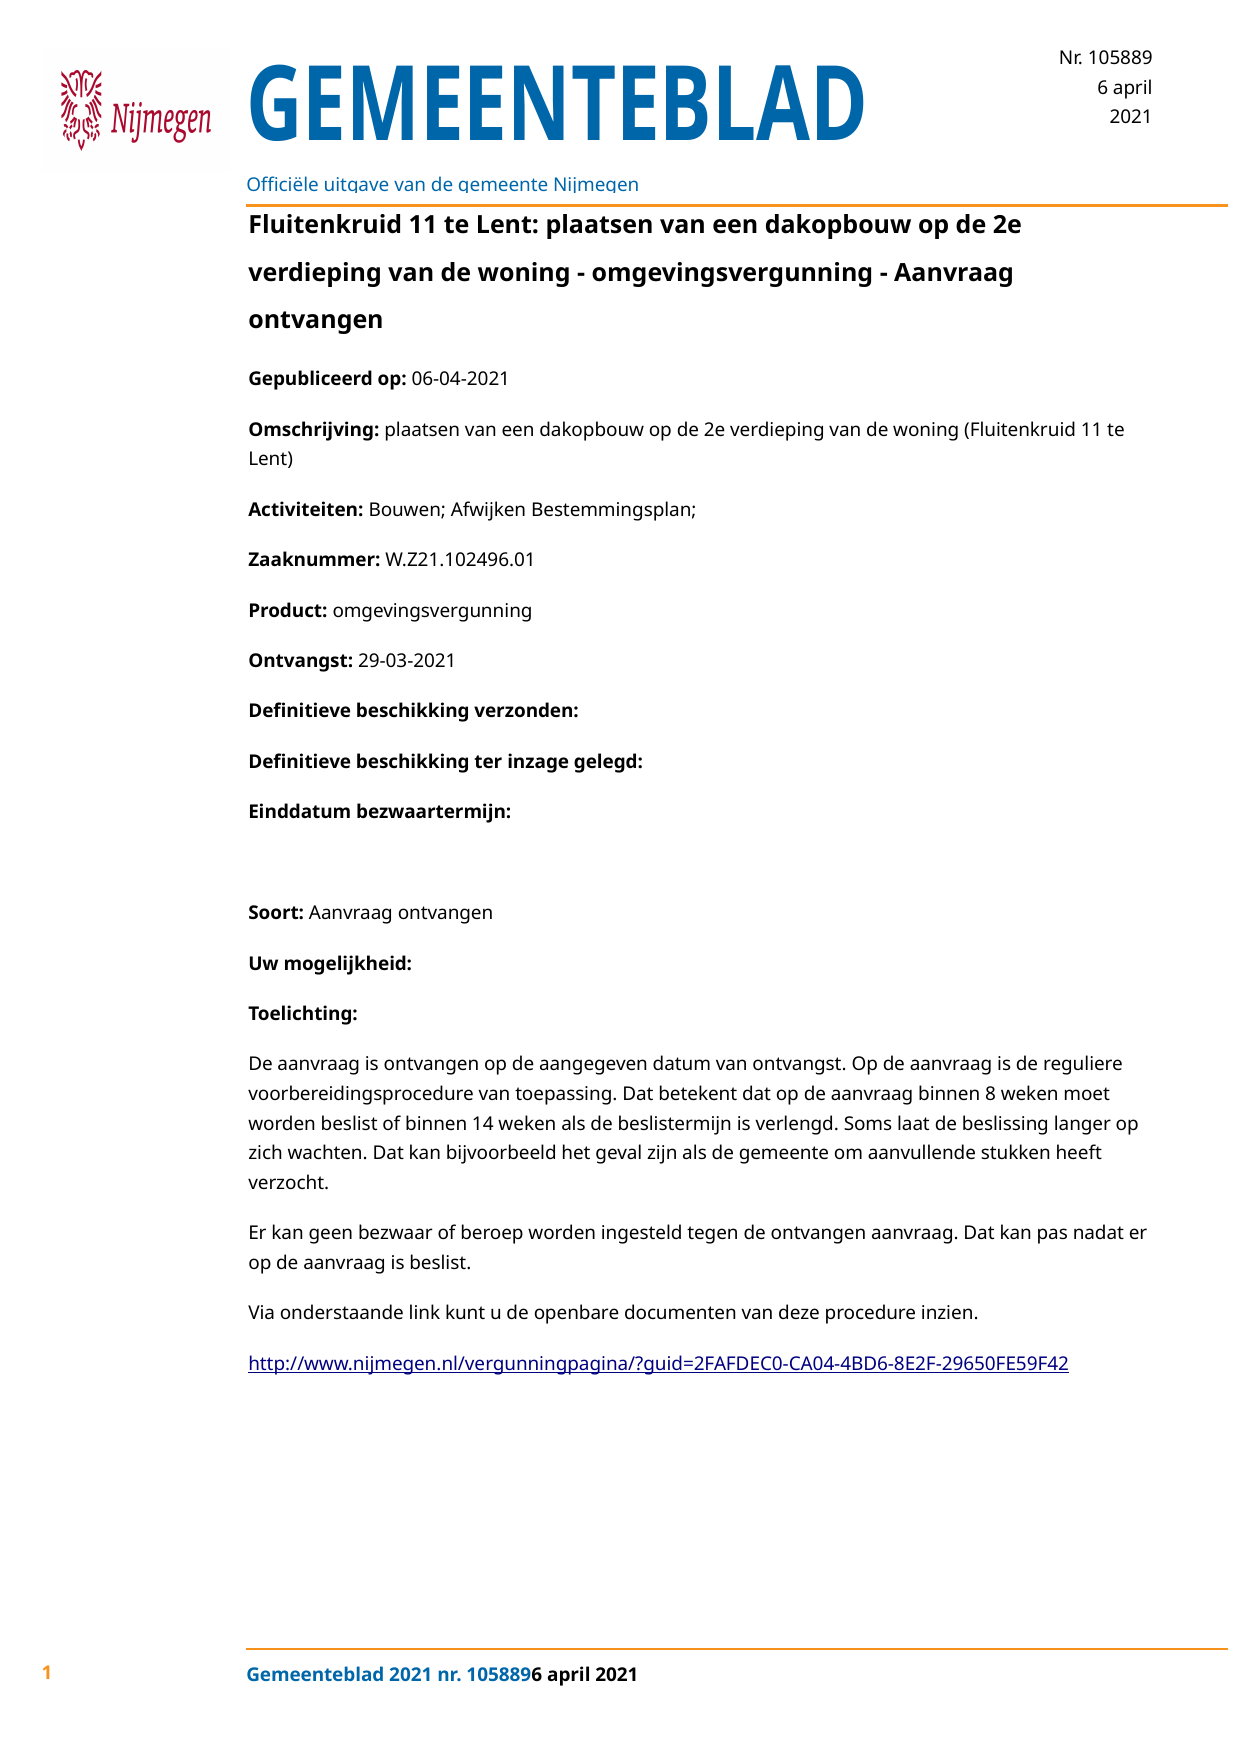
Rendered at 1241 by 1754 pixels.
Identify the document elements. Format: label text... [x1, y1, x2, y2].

text Toelichting: [248, 1000, 1152, 1026]
text Er kan geen bezwaar of beroep worden ingesteld tegen de ontvangen aanvraag. Dat kan pas nadat er op de aanvraag is beslist. [248, 1219, 1152, 1274]
text De aanvraag is ontvangen op de aangegeven datum van ontvangst. Op de aanvraag is de reguliere voorbereidingsprocedure van toepassing. Dat betekent dat op de aanvraag binnen 8 weken moet worden beslist of binnen 14 weken als de beslistermijn is verlengd. Soms laat de beslissing langer op zich wachten. Dat kan bijvoorbeeld het geval zijn als de gemeente om aanvullende stukken heeft verzocht. [248, 1051, 1152, 1194]
text http://www.nijmegen.nl/vergunningpagina/?guid=2FAFDEC0-CA04-4BD6-8E2F-29650FE59F42 [248, 1350, 1152, 1375]
text Ontvangst: 29-03-2021 [248, 647, 1152, 673]
text Activiteiten: Bouwen; Afwijken Bestemmingsplan; [248, 496, 1152, 522]
text Omschrijving: plaatsen van een dakopbouw op de 2e verdieping van de woning (Fluitenkruid 11 te Lent) [248, 416, 1152, 471]
text Uw mogelijkheid: [248, 950, 1152, 975]
text Definitieve beschikking verzonden: [248, 698, 1152, 723]
text Via onderstaande link kunt u de openbare documenten van deze procedure inzien. [248, 1299, 1152, 1325]
text Einddatum bezwaartermijn: [248, 798, 1152, 824]
text Zaaknummer: W.Z21.102496.01 [248, 546, 1152, 572]
picture [41, 47, 231, 172]
text Soort: Aanvraag ontvangen [248, 899, 1152, 925]
text Definitieve beschikking ter inzage gelegd: [248, 748, 1152, 774]
text Product: omgevingsvergunning [248, 597, 1152, 622]
text Fluitenkruid 11 te Lent: plaatsen van een dakopbouw op de 2e verdieping van de woning - omgevingsvergunning - Aanvraag ontvangen [248, 207, 1152, 336]
text Gepubliceerd op: 06-04-2021 [248, 366, 1152, 391]
